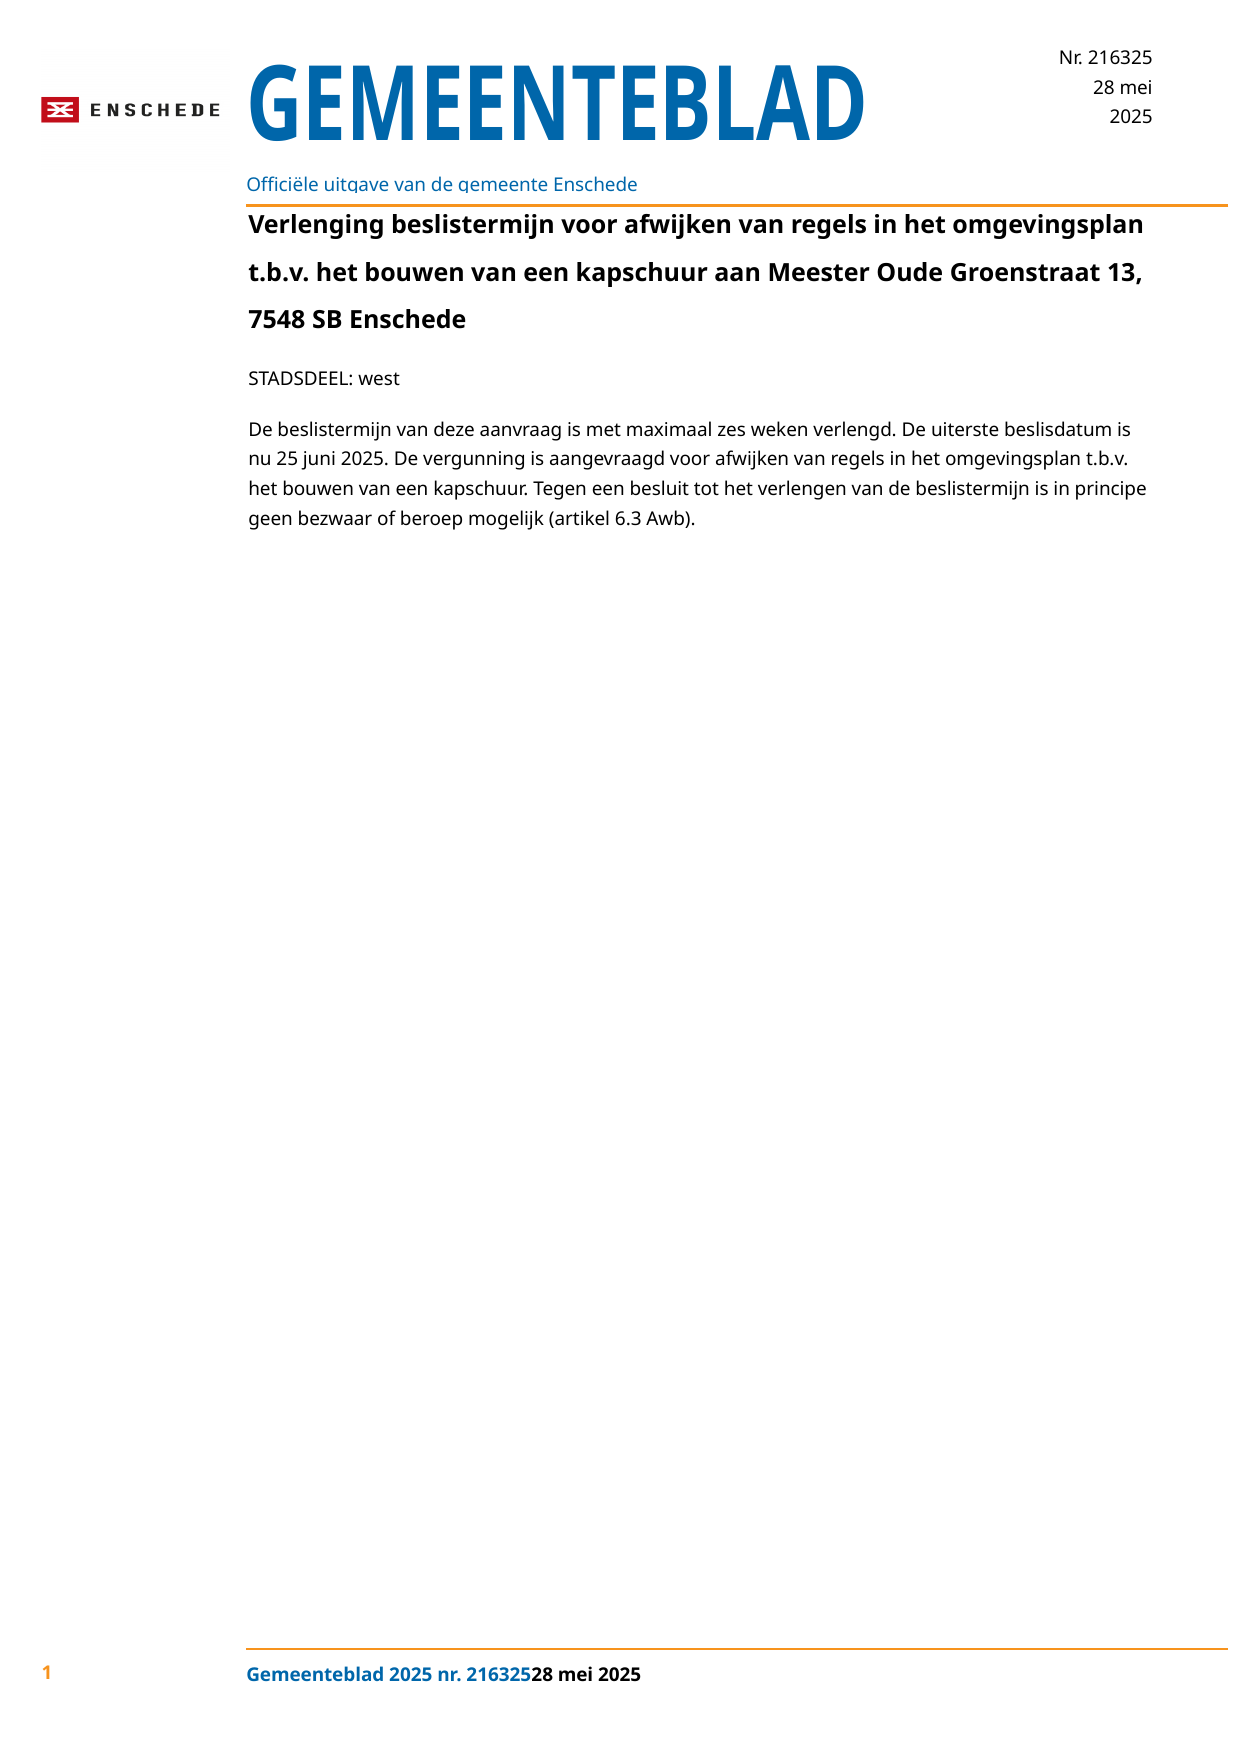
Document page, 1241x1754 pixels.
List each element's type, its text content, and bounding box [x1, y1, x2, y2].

text De beslistermijn van deze aanvraag is met maximaal zes weken verlengd. De uiterste beslisdatum is nu 25 juni 2025. De vergunning is aangevraagd voor afwijken van regels in het omgevingsplan t.b.v. het bouwen van een kapschuur. Tegen een besluit tot het verlengen van de beslistermijn is in principe geen bezwaar of beroep mogelijk (artikel 6.3 Awb). [248, 416, 1152, 530]
text Verlenging beslistermijn voor afwijken van regels in het omgevingsplan t.b.v. het bouwen van een kapschuur aan Meester Oude Groenstraat 13, 7548 SB Enschede [248, 207, 1152, 336]
text STADSDEEL: west [248, 366, 1152, 391]
picture [41, 47, 231, 172]
